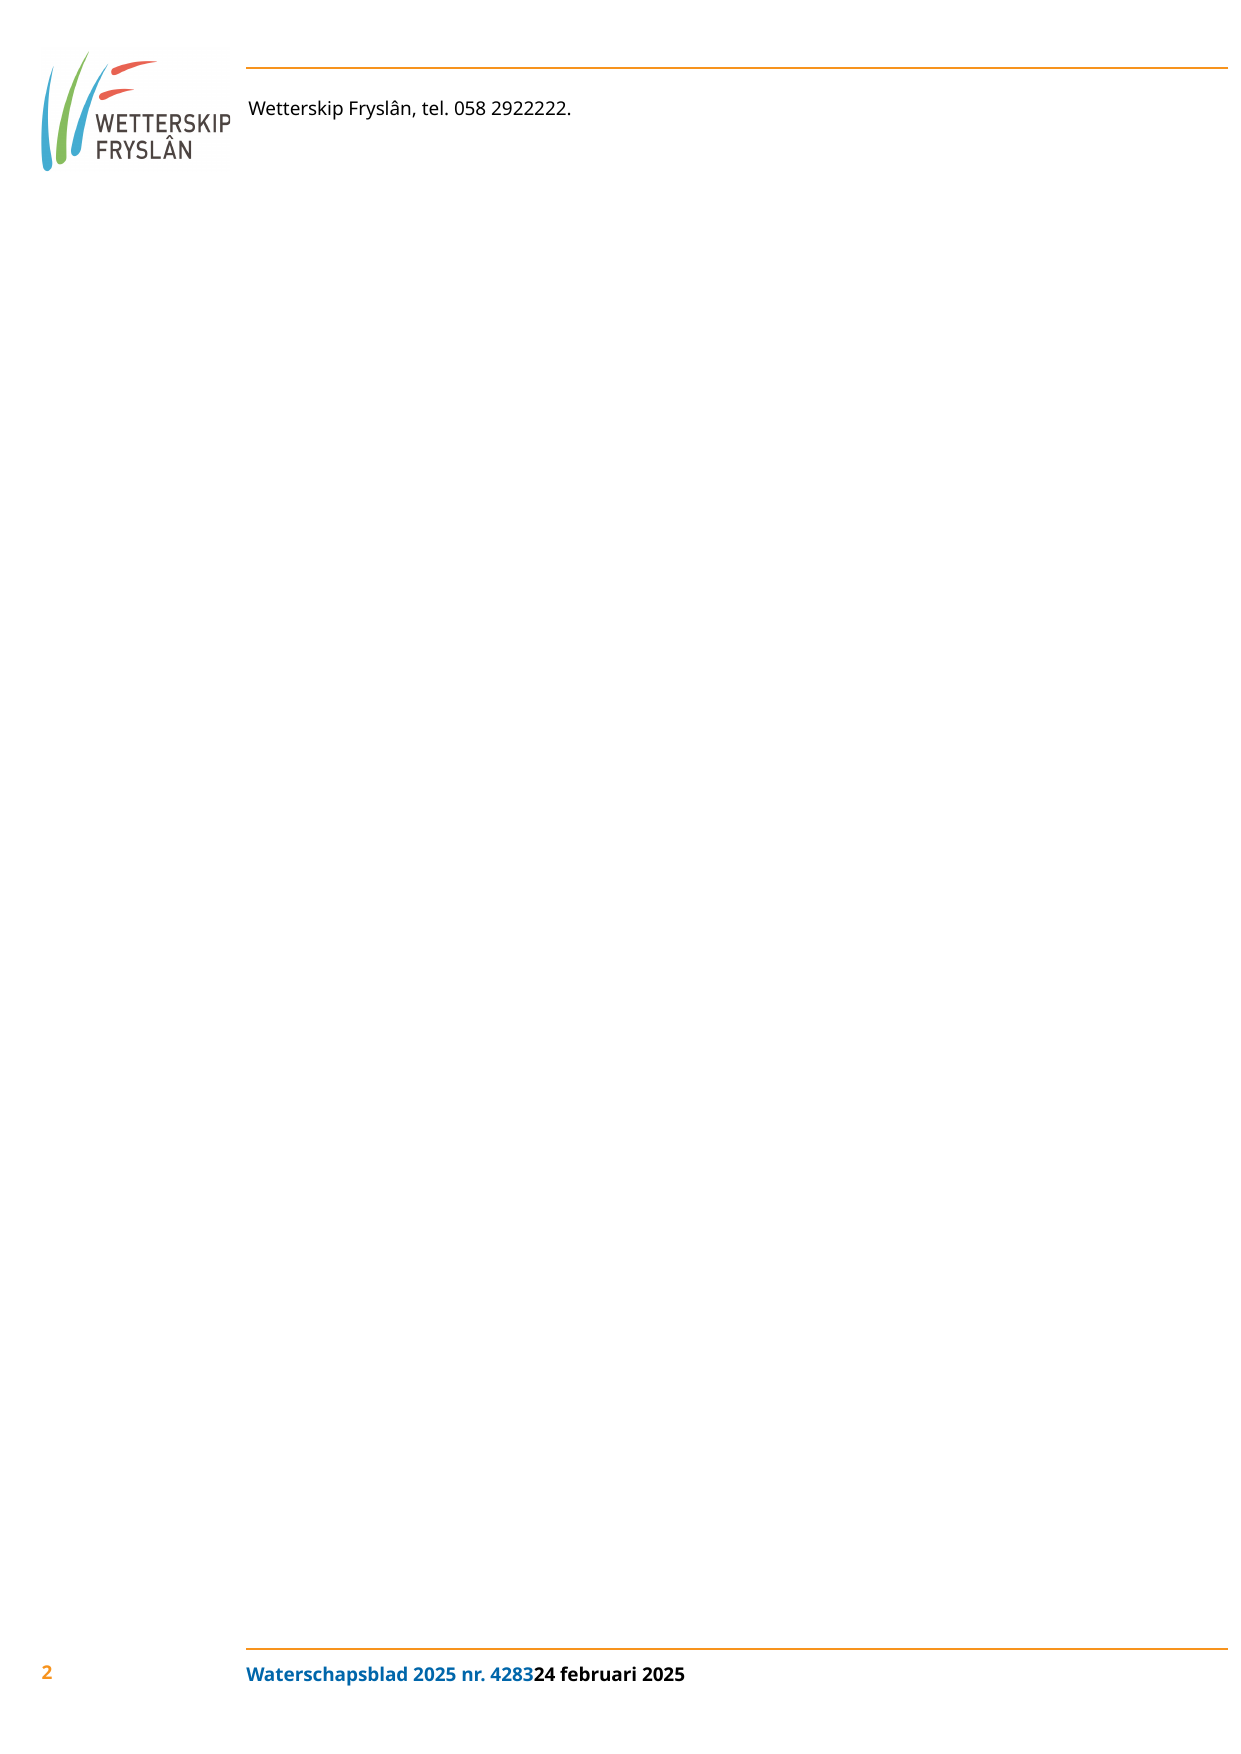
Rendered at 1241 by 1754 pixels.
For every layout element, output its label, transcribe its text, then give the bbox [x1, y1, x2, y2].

picture [41, 47, 231, 172]
text Wetterskip Fryslân, tel. 058 2922222. [248, 95, 1152, 121]
